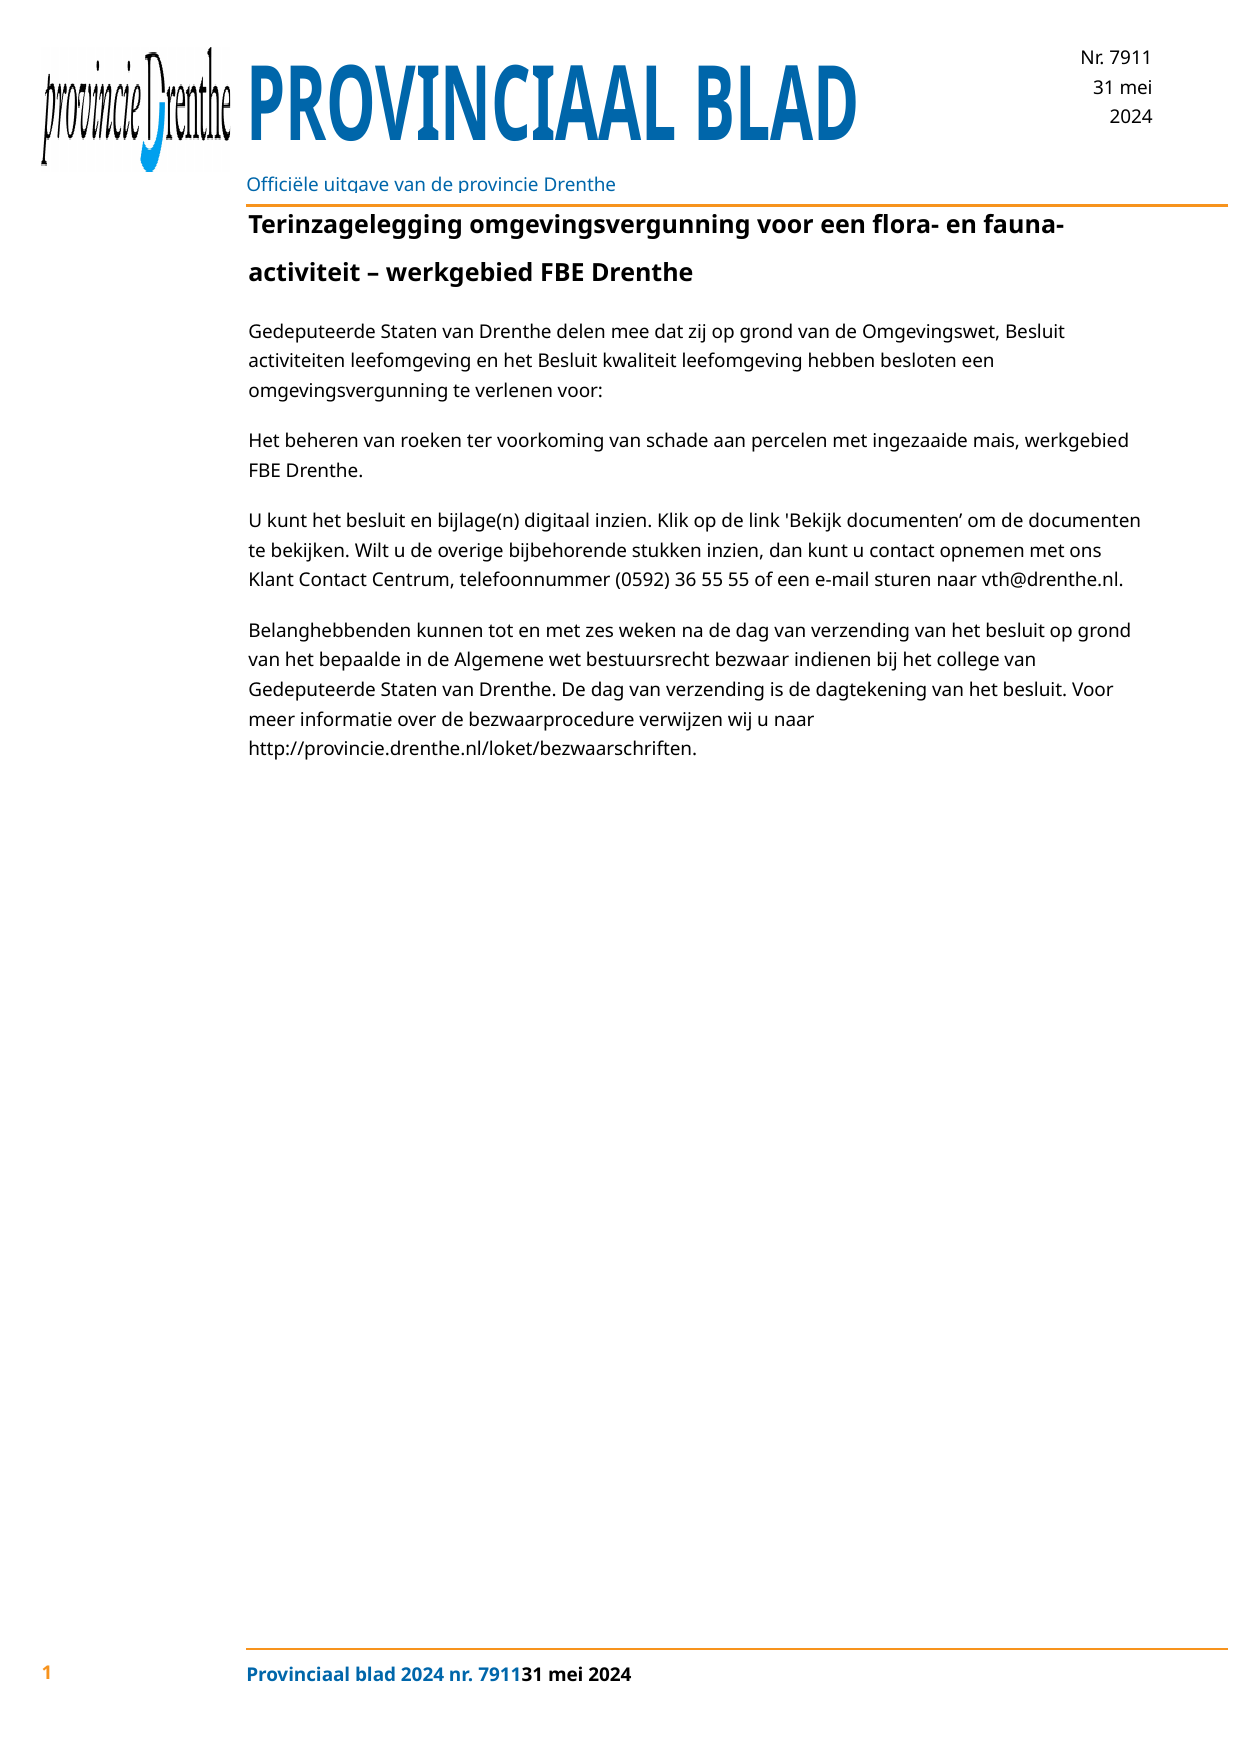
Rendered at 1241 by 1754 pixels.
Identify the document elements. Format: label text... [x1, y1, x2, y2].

text Het beheren van roeken ter voorkoming van schade aan percelen met ingezaaide mais, werkgebied FBE Drenthe. [248, 427, 1152, 483]
picture [41, 47, 231, 172]
text U kunt het besluit en bijlage(n) digitaal inzien. Klik op de link 'Bekijk documenten’ om de documenten te bekijken. Wilt u de overige bijbehorende stukken inzien, dan kunt u contact opnemen met ons Klant Contact Centrum, telefoonnummer (0592) 36 55 55 of een e-mail sturen naar vth@drenthe.nl. [248, 507, 1152, 592]
text Gedeputeerde Staten van Drenthe delen mee dat zij op grond van de Omgevingswet, Besluit activiteiten leefomgeving en het Besluit kwaliteit leefomgeving hebben besloten een omgevingsvergunning te verlenen voor: [248, 318, 1152, 403]
text Belanghebbenden kunnen tot en met zes weken na de dag van verzending van het besluit op grond van het bepaalde in de Algemene wet bestuursrecht bezwaar indienen bij het college van Gedeputeerde Staten van Drenthe. De dag van verzending is de dagtekening van het besluit. Voor meer informatie over de bezwaarprocedure verwijzen wij u naar http://provincie.drenthe.nl/loket/bezwaarschriften. [248, 617, 1152, 761]
text Terinzagelegging omgevingsvergunning voor een flora- en fauna-activiteit – werkgebied FBE Drenthe [248, 207, 1152, 288]
